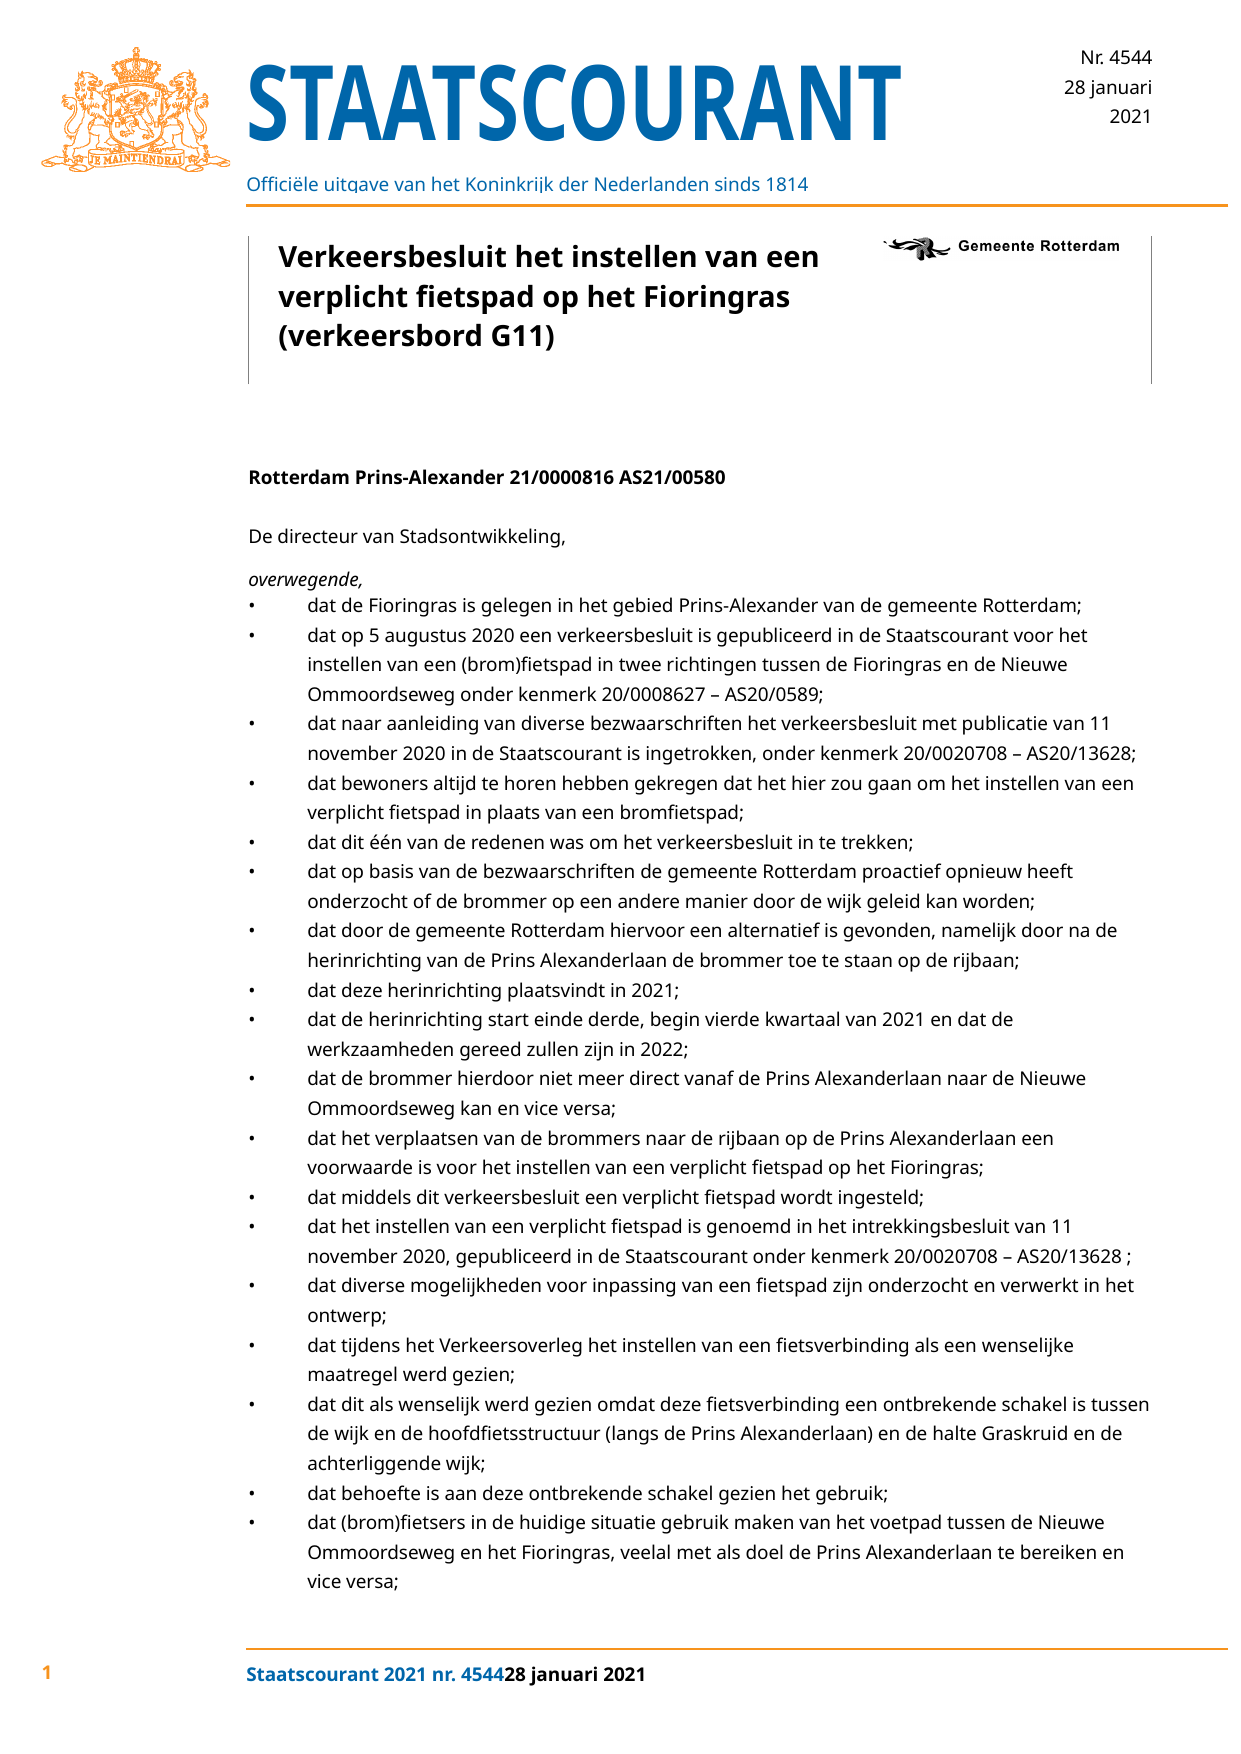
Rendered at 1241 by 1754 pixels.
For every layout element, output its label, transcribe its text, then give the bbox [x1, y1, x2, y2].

list dat diverse mogelijkheden voor inpassing van een fietspad zijn onderzocht en verwerkt in het ontwerp; [248, 1273, 1152, 1328]
table_header Verkeersbesluit het instellen van een verplicht fietspad op het Fioringras (verkeersbord G11) [249, 236, 850, 384]
list dat dit als wenselijk werd gezien omdat deze fietsverbinding een ontbrekende schakel is tussen de wijk en de hoofdfietsstructuur (langs de Prins Alexanderlaan) en de halte Graskruid en de achterliggende wijk; [248, 1391, 1152, 1476]
list dat het instellen van een verplicht fietspad is genoemd in het intrekkingsbesluit van 11 november 2020, gepubliceerd in de Staatscourant onder kenmerk 20/0020708 – AS20/13628 ; [248, 1213, 1152, 1269]
list dat behoefte is aan deze ontbrekende schakel gezien het gebruik; [248, 1480, 1152, 1506]
list dat op 5 augustus 2020 een verkeersbesluit is gepubliceerd in de Staatscourant voor het instellen van een (brom)fietspad in twee richtingen tussen de Fioringras en de Nieuwe Ommoordseweg onder kenmerk 20/0008627 – AS20/0589; [248, 622, 1152, 707]
list dat dit één van de redenen was om het verkeersbesluit in te trekken; [248, 829, 1152, 855]
table_header [850, 236, 1151, 384]
list dat door de gemeente Rotterdam hiervoor een alternatief is gevonden, namelijk door na de herinrichting van de Prins Alexanderlaan de brommer toe te staan op de rijbaan; [248, 918, 1152, 973]
list dat (brom)fietsers in de huidige situatie gebruik maken van het voetpad tussen de Nieuwe Ommoordseweg en het Fioringras, veelal met als doel de Prins Alexanderlaan te bereiken en vice versa; [248, 1509, 1152, 1594]
list dat middels dit verkeersbesluit een verplicht fietspad wordt ingesteld; [248, 1184, 1152, 1210]
list dat tijdens het Verkeersoverleg het instellen van een fietsverbinding als een wenselijke maatregel werd gezien; [248, 1332, 1152, 1387]
text Rotterdam Prins-Alexander 21/0000816 AS21/00580 [248, 464, 1152, 490]
list dat de herinrichting start einde derde, begin vierde kwartaal van 2021 en dat de werkzaamheden gereed zullen zijn in 2022; [248, 1006, 1152, 1062]
list dat het verplaatsen van de brommers naar de rijbaan op de Prins Alexanderlaan een voorwaarde is voor het instellen van een verplicht fietspad op het Fioringras; [248, 1125, 1152, 1180]
text overwegende, [248, 567, 1152, 592]
picture [41, 47, 231, 172]
picture [882, 236, 1119, 261]
list dat de Fioringras is gelegen in het gebied Prins-Alexander van de gemeente Rotterdam; [248, 592, 1152, 618]
list dat op basis van de bezwaarschriften de gemeente Rotterdam proactief opnieuw heeft onderzocht of de brommer op een andere manier door de wijk geleid kan worden; [248, 858, 1152, 914]
list dat naar aanleiding van diverse bezwaarschriften het verkeersbesluit met publicatie van 11 november 2020 in de Staatscourant is ingetrokken, onder kenmerk 20/0020708 – AS20/13628; [248, 711, 1152, 766]
list dat deze herinrichting plaatsvindt in 2021; [248, 977, 1152, 1003]
text De directeur van Stadsontwikkeling, [248, 523, 1152, 549]
list dat bewoners altijd te horen hebben gekregen dat het hier zou gaan om het instellen van een verplicht fietspad in plaats van een bromfietspad; [248, 770, 1152, 825]
list dat de brommer hierdoor niet meer direct vanaf de Prins Alexanderlaan naar de Nieuwe Ommoordseweg kan en vice versa; [248, 1066, 1152, 1121]
